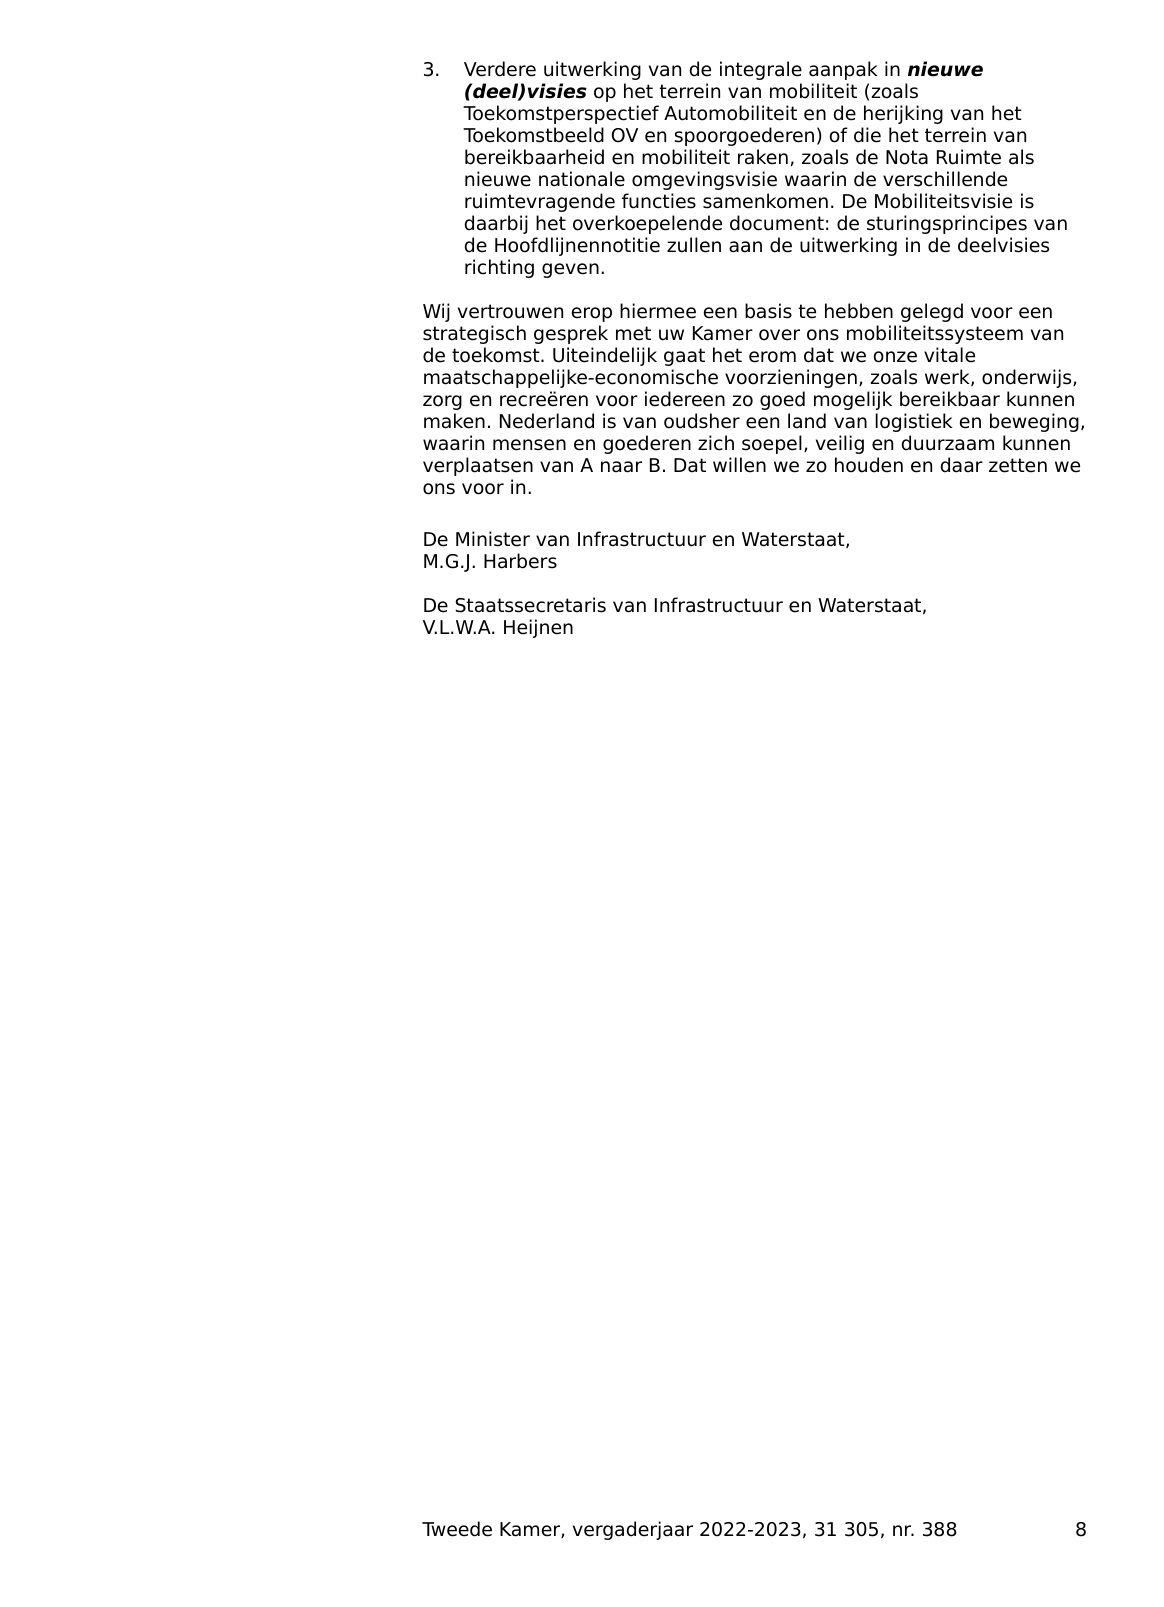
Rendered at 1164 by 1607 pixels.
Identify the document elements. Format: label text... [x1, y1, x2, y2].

text Wij vertrouwen erop hiermee een basis te hebben gelegd voor een strategisch gesprek met uw Kamer over ons mobiliteitssysteem van de toekomst. Uiteindelijk gaat het erom dat we onze vitale maatschappelijke-economische voorzieningen, zoals werk, onderwijs, zorg en recreëren voor iedereen zo goed mogelijk bereikbaar kunnen maken. Nederland is van oudsher een land van logistiek en beweging, waarin mensen en goederen zich soepel, veilig en duurzaam kunnen verplaatsen van A naar B. Dat willen we zo houden en daar zetten we ons voor in. [422, 301, 1087, 499]
text De Minister van Infrastructuur en Waterstaat, M.G.J. Harbers [422, 529, 1087, 573]
text 3. Verdere uitwerking van de integrale aanpak in nieuwe (deel)visies op het terrein van mobiliteit (zoals Toekomstperspectief Automobiliteit en de herijking van het Toekomstbeeld OV en spoorgoederen) of die het terrein van bereikbaarheid en mobiliteit raken, zoals de Nota Ruimte als nieuwe nationale omgevingsvisie waarin de verschillende ruimtevragende functies samenkomen. De Mobiliteitsvisie is daarbij het overkoepelende document: de sturingsprincipes van de Hoofdlijnennotitie zullen aan de uitwerking in de deelvisies richting geven. [422, 59, 1087, 279]
text De Staatssecretaris van Infrastructuur en Waterstaat, V.L.W.A. Heijnen [422, 595, 1087, 639]
